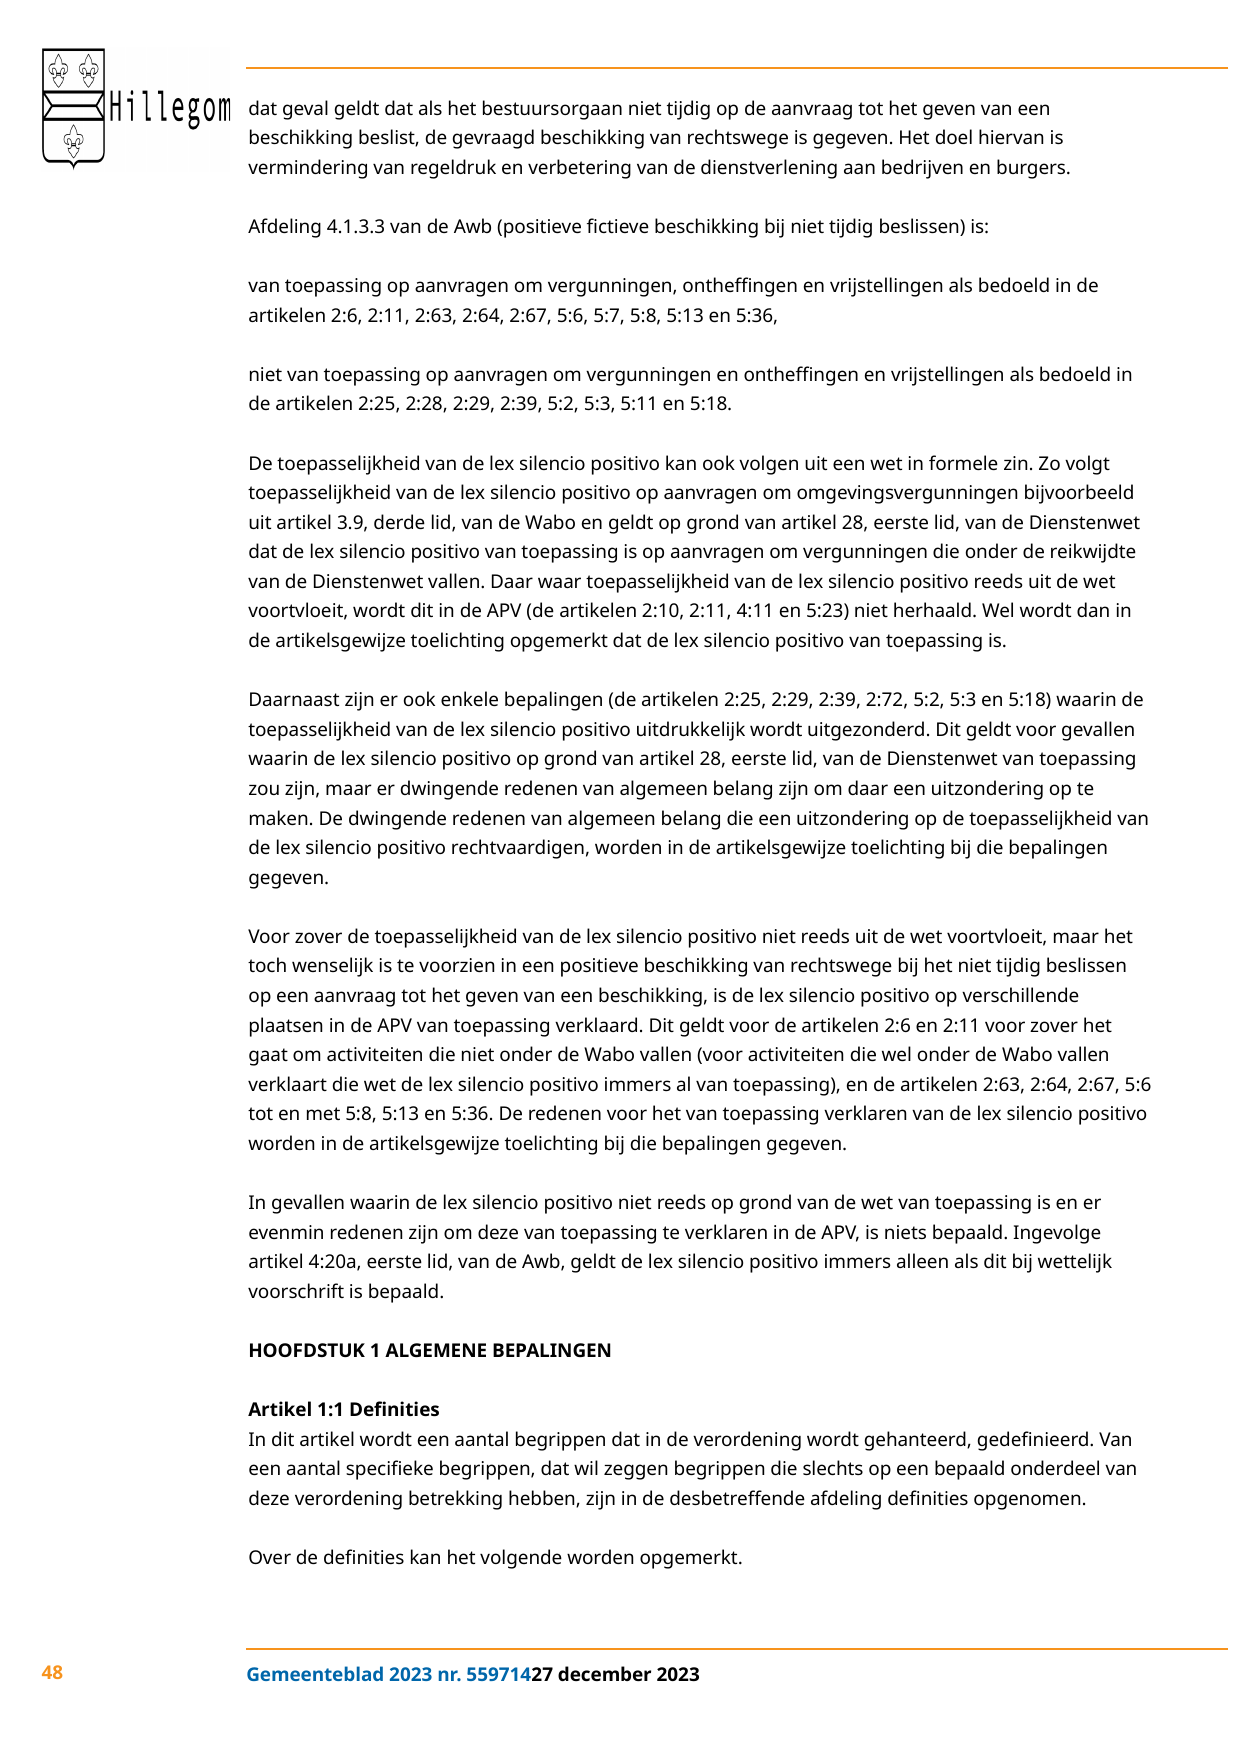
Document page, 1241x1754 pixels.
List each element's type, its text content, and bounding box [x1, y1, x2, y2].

text niet van toepassing op aanvragen om vergunningen en ontheffingen en vrijstellingen als bedoeld in de artikelen 2:25, 2:28, 2:29, 2:39, 5:2, 5:3, 5:11 en 5:18. [248, 361, 1152, 416]
text Daarnaast zijn er ook enkele bepalingen (de artikelen 2:25, 2:29, 2:39, 2:72, 5:2, 5:3 en 5:18) waarin de toepasselijkheid van de lex silencio positivo uitdrukkelijk wordt uitgezonderd. Dit geldt voor gevallen waarin de lex silencio positivo op grond van artikel 28, eerste lid, van de Dienstenwet van toepassing zou zijn, maar er dwingende redenen van algemeen belang zijn om daar een uitzondering op te maken. De dwingende redenen van algemeen belang die een uitzondering op de toepasselijkheid van de lex silencio positivo rechtvaardigen, worden in de artikelsgewijze toelichting bij die bepalingen gegeven. [248, 686, 1152, 890]
text Afdeling 4.1.3.3 van de Awb (positieve fictieve beschikking bij niet tijdig beslissen) is: [248, 213, 1152, 239]
picture [41, 47, 231, 172]
text Over de definities kan het volgende worden opgemerkt. [248, 1544, 1152, 1570]
text In gevallen waarin de lex silencio positivo niet reeds op grond van de wet van toepassing is en er evenmin redenen zijn om deze van toepassing te verklaren in de APV, is niets bepaald. Ingevolge artikel 4:20a, eerste lid, van de Awb, geldt de lex silencio positivo immers alleen als dit bij wettelijk voorschrift is bepaald. [248, 1189, 1152, 1304]
text van toepassing op aanvragen om vergunningen, ontheffingen en vrijstellingen als bedoeld in de artikelen 2:6, 2:11, 2:63, 2:64, 2:67, 5:6, 5:7, 5:8, 5:13 en 5:36, [248, 272, 1152, 328]
text In dit artikel wordt een aantal begrippen dat in de verordening wordt gehanteerd, gedefinieerd. Van een aantal specifieke begrippen, dat wil zeggen begrippen die slechts op een bepaald onderdeel van deze verordening betrekking hebben, zijn in de desbetreffende afdeling definities opgenomen. [248, 1426, 1152, 1511]
text Voor zover de toepasselijkheid van de lex silencio positivo niet reeds uit de wet voortvloeit, maar het toch wenselijk is te voorzien in een positieve beschikking van rechtswege bij het niet tijdig beslissen op een aanvraag tot het geven van een beschikking, is de lex silencio positivo op verschillende plaatsen in de APV van toepassing verklaard. Dit geldt voor de artikelen 2:6 en 2:11 voor zover het gaat om activiteiten die niet onder de Wabo vallen (voor activiteiten die wel onder de Wabo vallen verklaart die wet de lex silencio positivo immers al van toepassing), en de artikelen 2:63, 2:64, 2:67, 5:6 tot en met 5:8, 5:13 en 5:36. De redenen voor het van toepassing verklaren van de lex silencio positivo worden in de artikelsgewijze toelichting bij die bepalingen gegeven. [248, 923, 1152, 1156]
text De toepasselijkheid van de lex silencio positivo kan ook volgen uit een wet in formele zin. Zo volgt toepasselijkheid van de lex silencio positivo op aanvragen om omgevingsvergunningen bijvoorbeeld uit artikel 3.9, derde lid, van de Wabo en geldt op grond van artikel 28, eerste lid, van de Dienstenwet dat de lex silencio positivo van toepassing is op aanvragen om vergunningen die onder de reikwijdte van de Dienstenwet vallen. Daar waar toepasselijkheid van de lex silencio positivo reeds uit de wet voortvloeit, wordt dit in de APV (de artikelen 2:10, 2:11, 4:11 en 5:23) niet herhaald. Wel wordt dan in de artikelsgewijze toelichting opgemerkt dat de lex silencio positivo van toepassing is. [248, 450, 1152, 653]
text dat geval geldt dat als het bestuursorgaan niet tijdig op de aanvraag tot het geven van een beschikking beslist, de gevraagd beschikking van rechtswege is gegeven. Het doel hiervan is vermindering van regeldruk en verbetering van de dienstverlening aan bedrijven en burgers. [248, 95, 1152, 180]
text Artikel 1:1 Definities [248, 1396, 1152, 1422]
text HOOFDSTUK 1 ALGEMENE BEPALINGEN [248, 1337, 1152, 1363]
